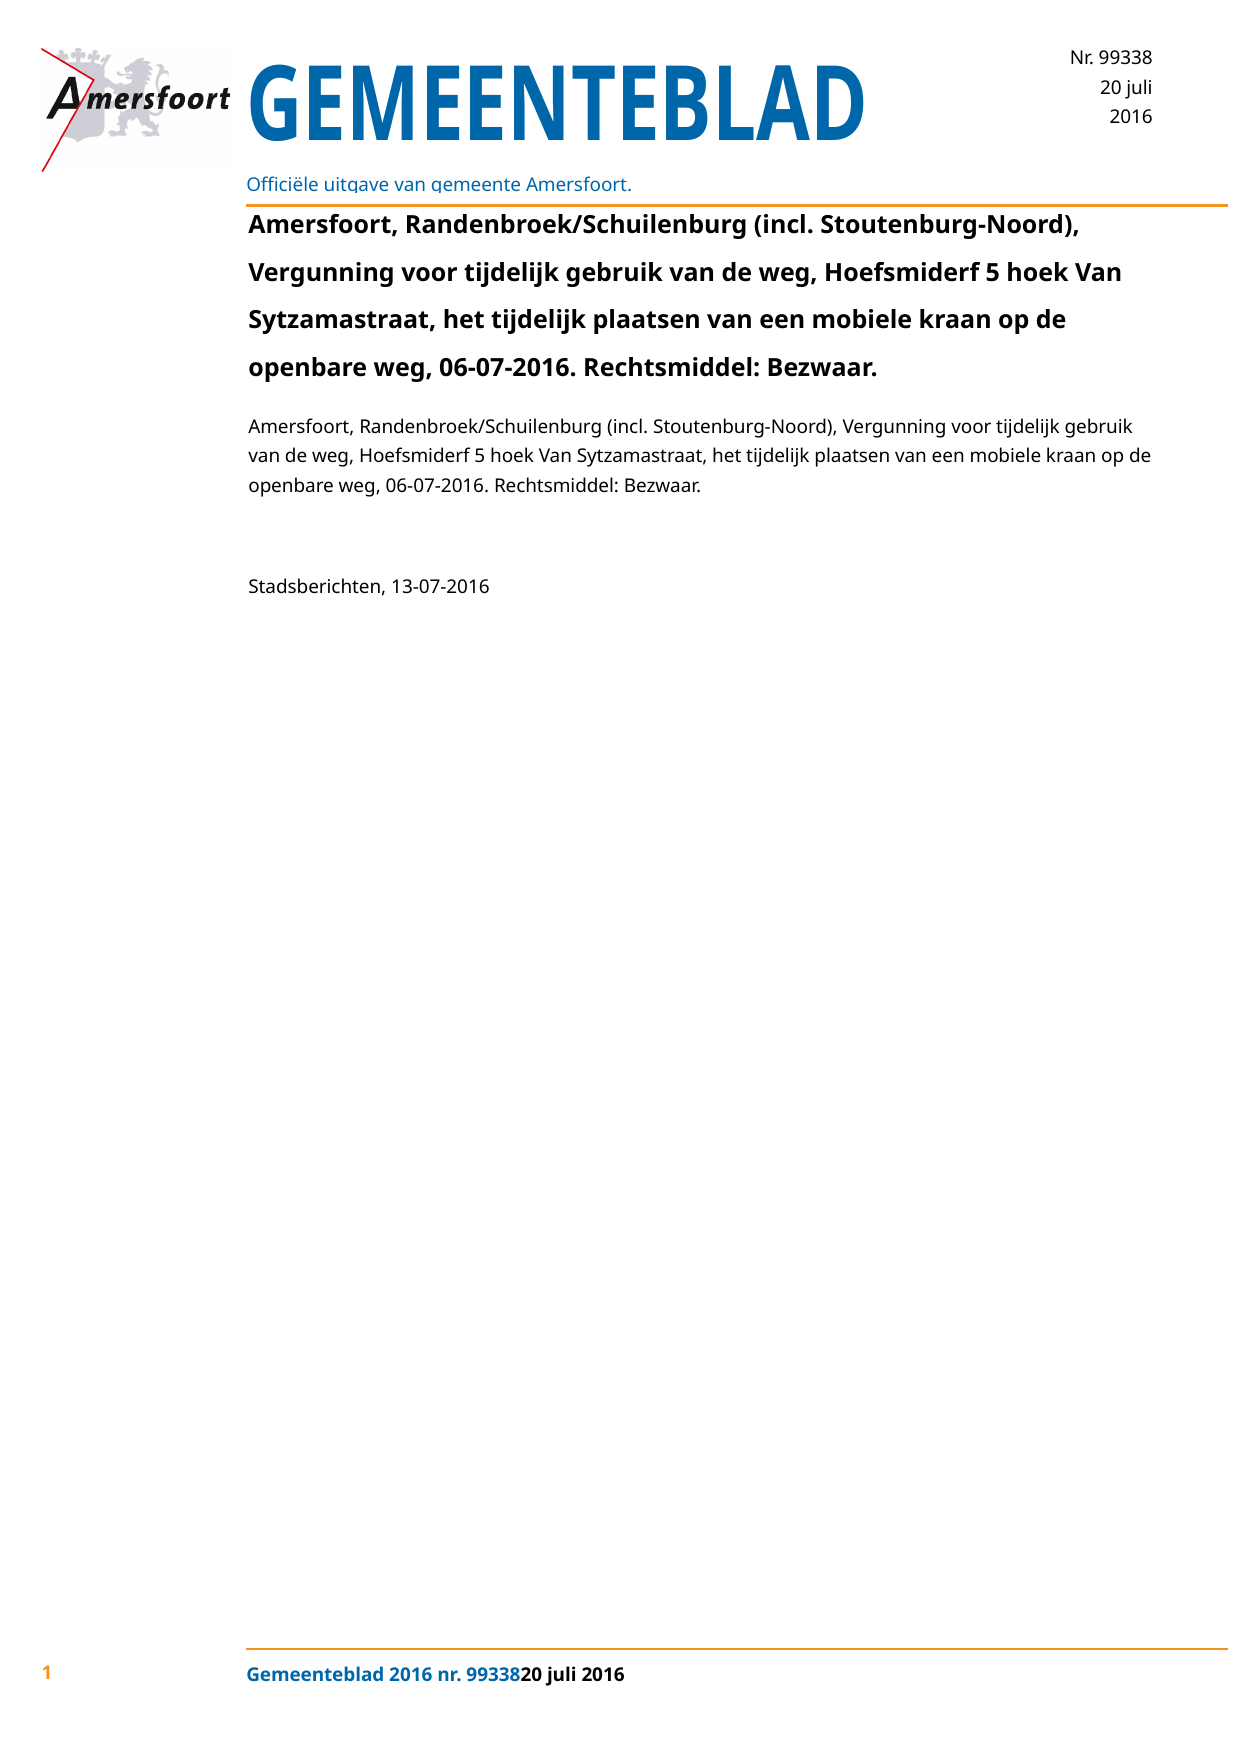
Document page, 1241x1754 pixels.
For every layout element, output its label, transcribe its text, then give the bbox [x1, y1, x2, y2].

text Stadsberichten, 13-07-2016 [248, 573, 1152, 599]
text Amersfoort, Randenbroek/Schuilenburg (incl. Stoutenburg-Noord), Vergunning voor tijdelijk gebruik van de weg, Hoefsmiderf 5 hoek Van Sytzamastraat, het tijdelijk plaatsen van een mobiele kraan op de openbare weg, 06-07-2016. Rechtsmiddel: Bezwaar. [248, 207, 1152, 384]
text Amersfoort, Randenbroek/Schuilenburg (incl. Stoutenburg-Noord), Vergunning voor tijdelijk gebruik van de weg, Hoefsmiderf 5 hoek Van Sytzamastraat, het tijdelijk plaatsen van een mobiele kraan op de openbare weg, 06-07-2016. Rechtsmiddel: Bezwaar. [248, 413, 1152, 498]
picture [41, 47, 231, 172]
